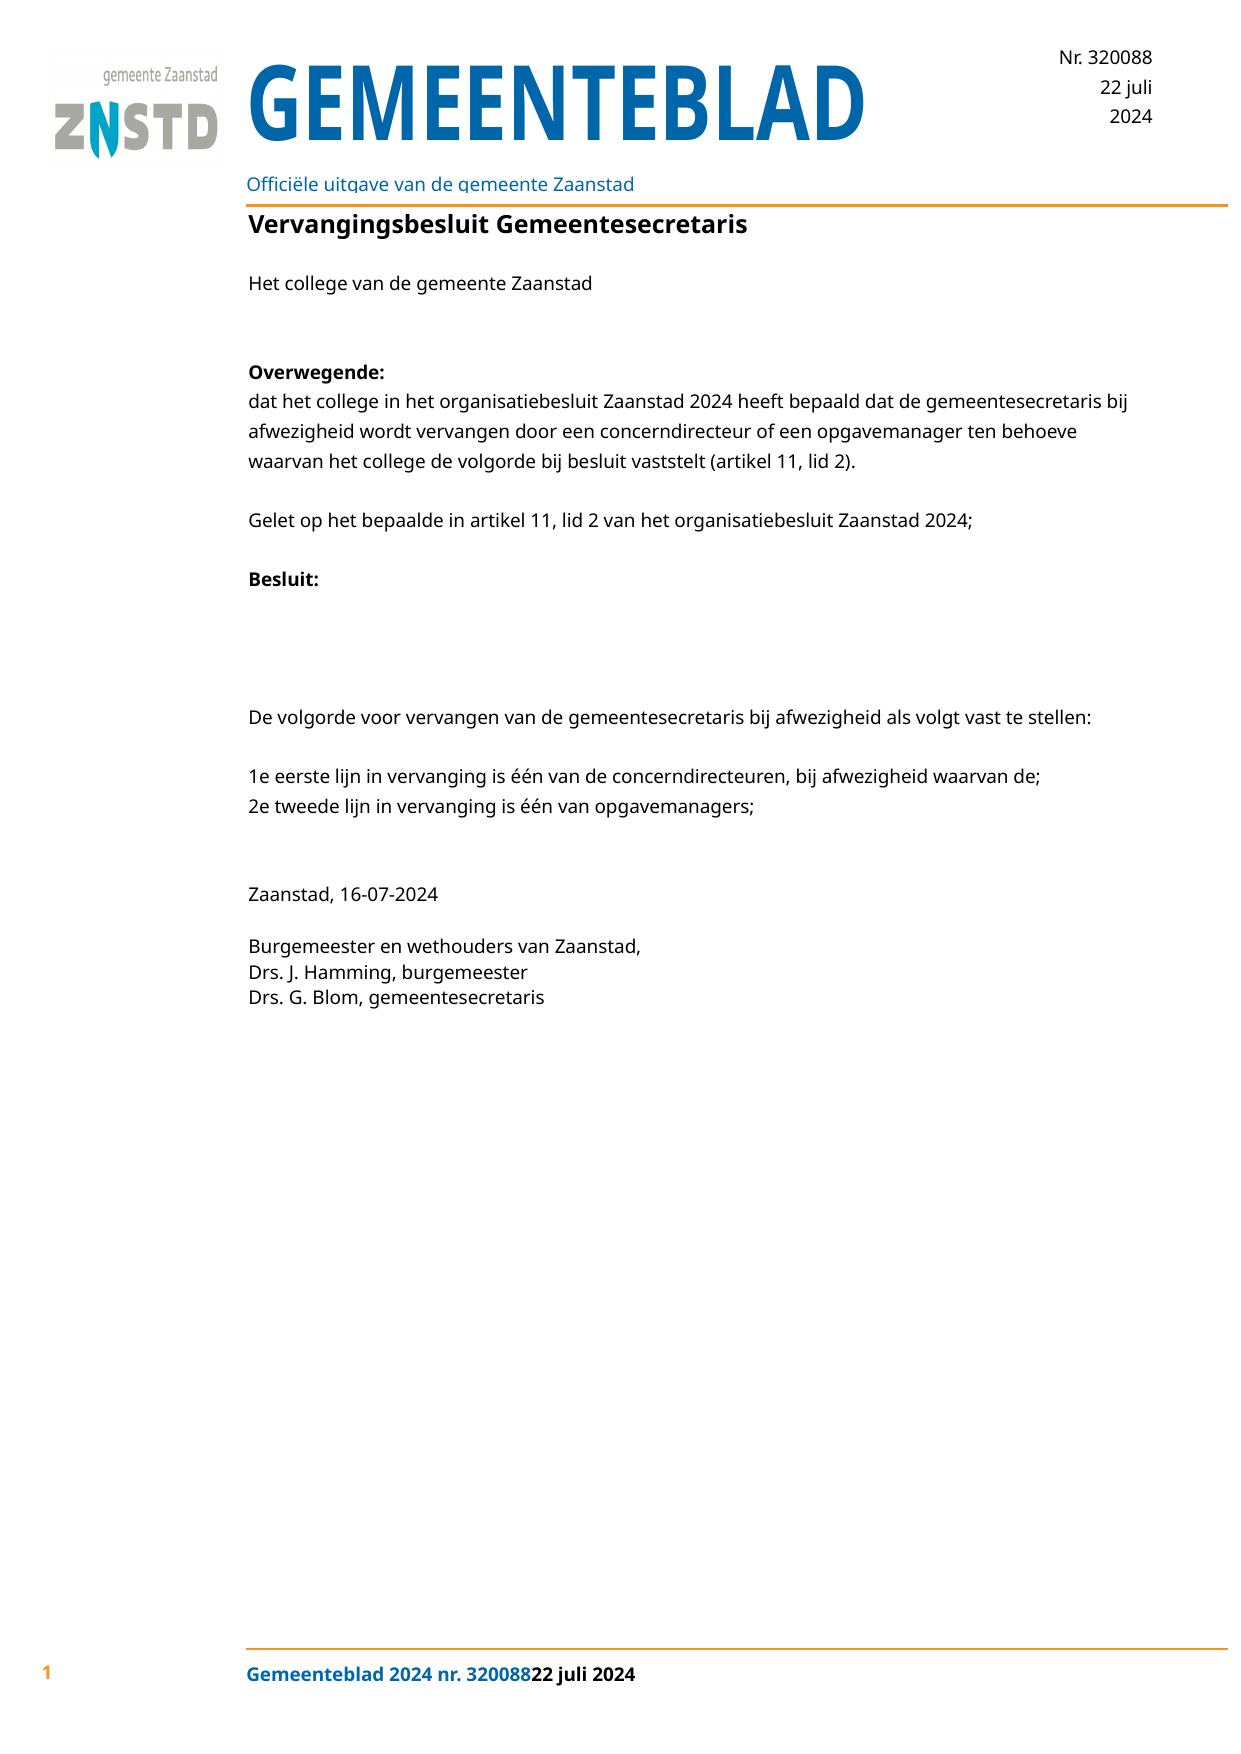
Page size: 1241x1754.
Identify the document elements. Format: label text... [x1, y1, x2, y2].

text Burgemeester en wethouders van Zaanstad, [248, 933, 1152, 959]
text dat het college in het organisatiebesluit Zaanstad 2024 heeft bepaald dat de gemeentesecretaris bij afwezigheid wordt vervangen door een concerndirecteur of een opgavemanager ten behoeve waarvan het college de volgorde bij besluit vaststelt (artikel 11, lid 2). [248, 389, 1152, 473]
text Overwegende: [248, 359, 1152, 385]
text Besluit: [248, 566, 1152, 592]
text Vervangingsbesluit Gemeentesecretaris [248, 207, 1152, 241]
picture [41, 47, 231, 172]
text Drs. G. Blom, gemeentesecretaris [248, 984, 1152, 1010]
text Zaanstad, 16-07-2024 [248, 882, 1152, 907]
text 1e eerste lijn in vervanging is één van de concerndirecteuren, bij afwezigheid waarvan de; [248, 763, 1152, 789]
text 2e tweede lijn in vervanging is één van opgavemanagers; [248, 793, 1152, 819]
text Gelet op het bepaalde in artikel 11, lid 2 van het organisatiebesluit Zaanstad 2024; [248, 507, 1152, 533]
text De volgorde voor vervangen van de gemeentesecretaris bij afwezigheid als volgt vast te stellen: [248, 704, 1152, 730]
text Het college van de gemeente Zaanstad [248, 270, 1152, 296]
text Drs. J. Hamming, burgemeester [248, 959, 1152, 984]
